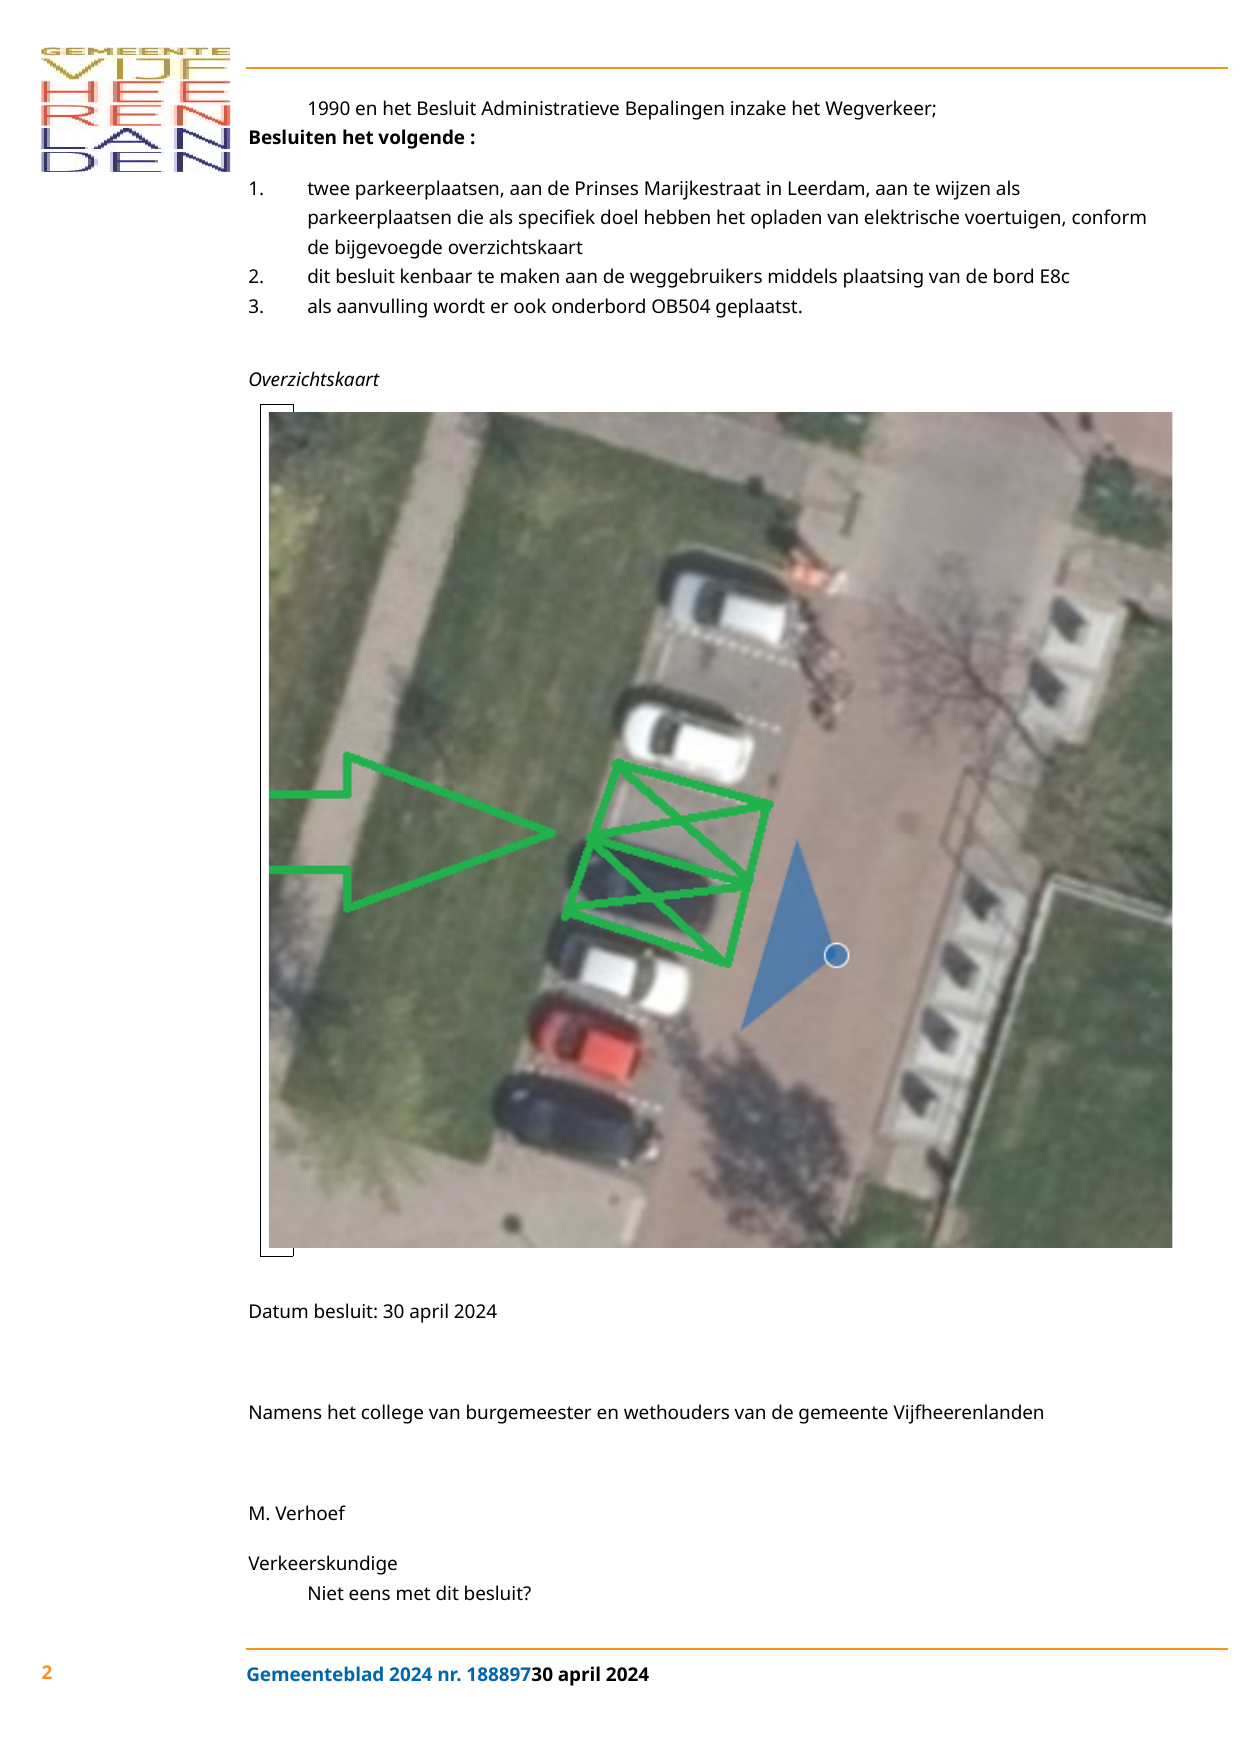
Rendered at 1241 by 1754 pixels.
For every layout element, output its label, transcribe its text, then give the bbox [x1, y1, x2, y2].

picture [41, 47, 231, 172]
picture [268, 412, 1173, 1248]
list Niet eens met dit besluit? [248, 1580, 1152, 1606]
list dit besluit kenbaar te maken aan de weggebruikers middels plaatsing van de bord E8c [248, 263, 1152, 289]
list als aanvulling wordt er ook onderbord OB504 geplaatst. [248, 293, 1152, 319]
text Verkeerskundige [248, 1550, 1152, 1576]
list twee parkeerplaatsen, aan de Prinses Marijkestraat in Leerdam, aan te wijzen als parkeerplaatsen die als specifiek doel hebben het opladen van elektrische voertuigen, conform de bijgevoegde overzichtskaart [248, 175, 1152, 260]
text Overzichtskaart [248, 366, 1152, 392]
list 1990 en het Besluit Administratieve Bepalingen inzake het Wegverkeer; [248, 95, 1152, 121]
text Datum besluit: 30 april 2024 [248, 1298, 1152, 1324]
text Besluiten het volgende : [248, 124, 1152, 150]
text Namens het college van burgemeester en wethouders van de gemeente Vijfheerenlanden [248, 1399, 1152, 1425]
text M. Verhoef [248, 1500, 1152, 1526]
